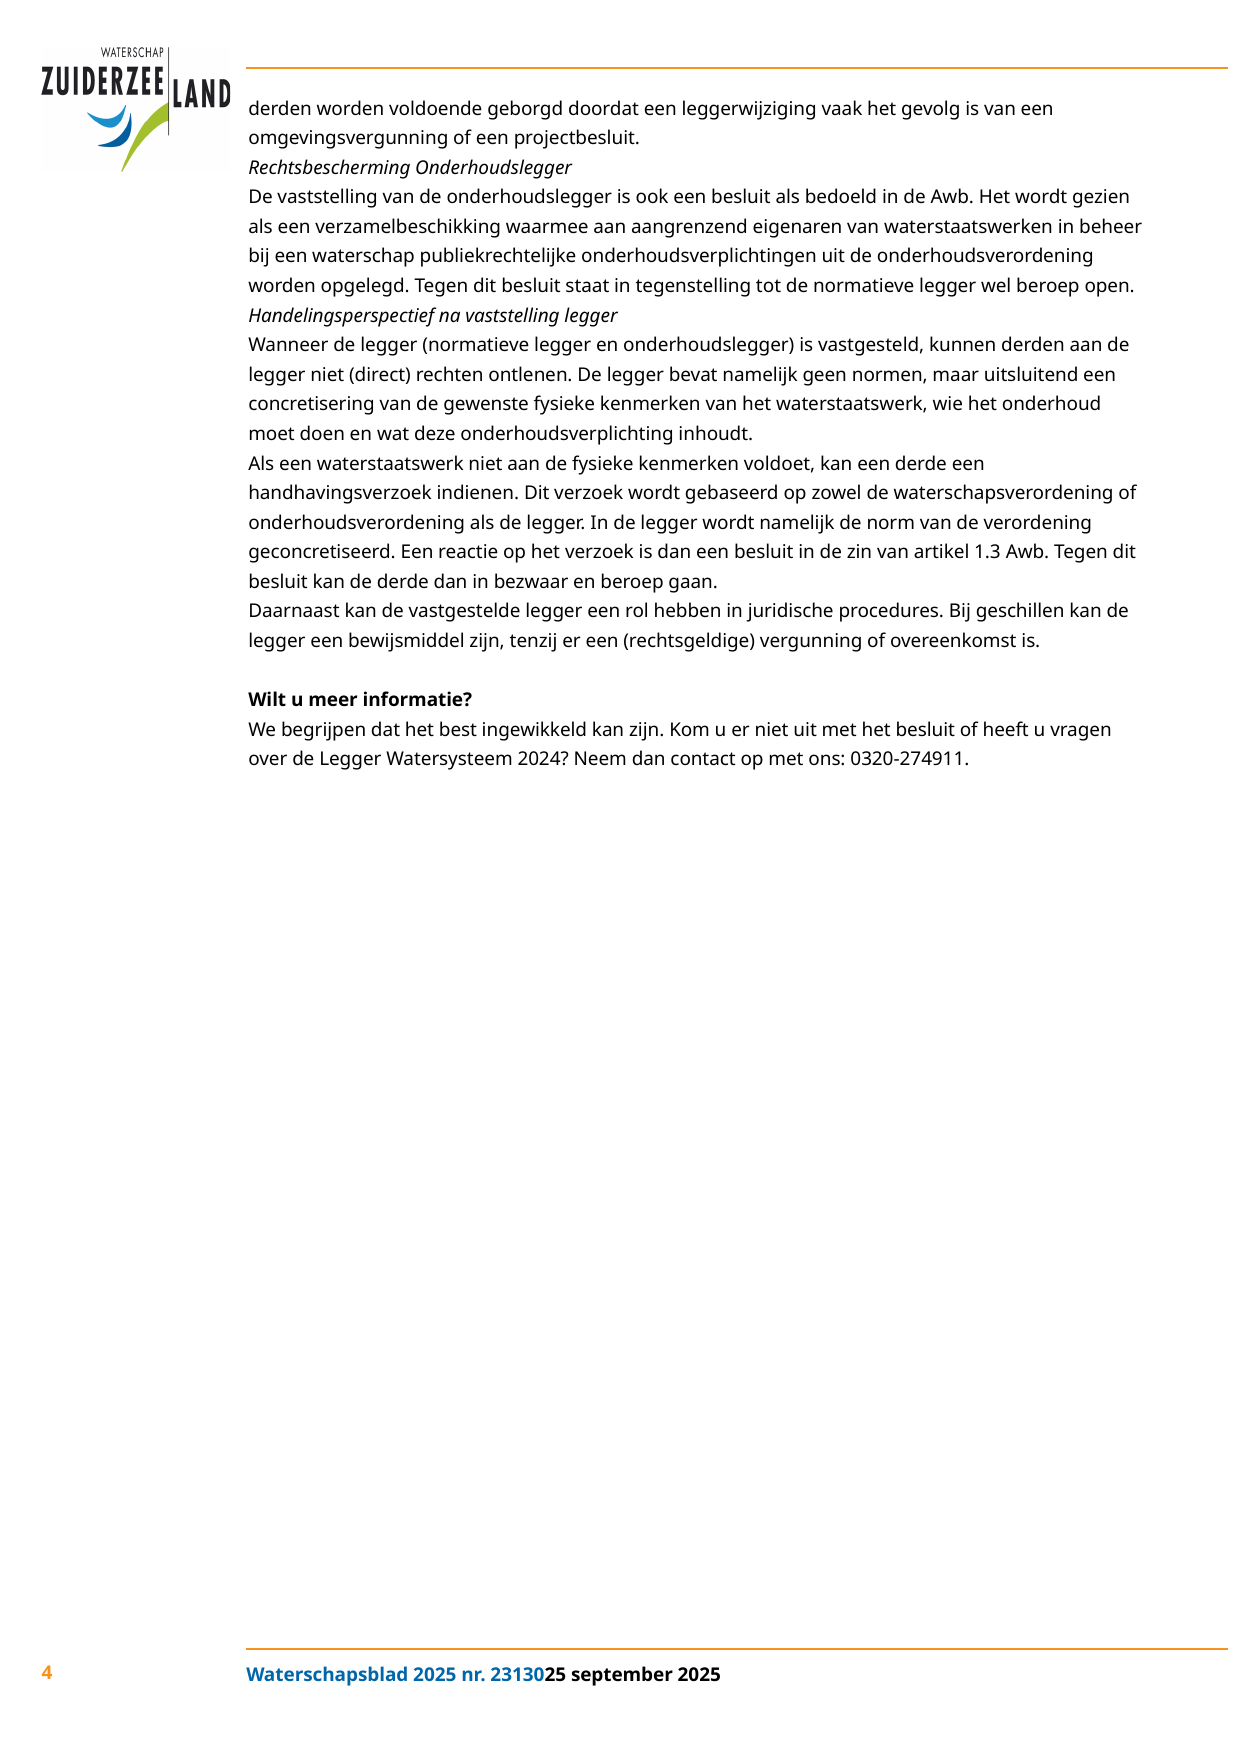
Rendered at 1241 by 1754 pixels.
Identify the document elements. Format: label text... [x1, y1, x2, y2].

text Wilt u meer informatie? [248, 686, 1152, 712]
picture [41, 47, 231, 172]
text Handelingsperspectief na vaststelling legger [248, 302, 1152, 328]
text Als een waterstaatswerk niet aan de fysieke kenmerken voldoet, kan een derde een handhavingsverzoek indienen. Dit verzoek wordt gebaseerd op zowel de waterschapsverordening of onderhoudsverordening als de legger. In de legger wordt namelijk de norm van de verordening geconcretiseerd. Een reactie op het verzoek is dan een besluit in de zin van artikel 1.3 Awb. Tegen dit besluit kan de derde dan in bezwaar en beroep gaan. [248, 450, 1152, 594]
text derden worden voldoende geborgd doordat een leggerwijziging vaak het gevolg is van een omgevingsvergunning of een projectbesluit. [248, 95, 1152, 150]
text We begrijpen dat het best ingewikkeld kan zijn. Kom u er niet uit met het besluit of heeft u vragen over de Legger Watersysteem 2024? Neem dan contact op met ons: 0320-274911. [248, 716, 1152, 771]
text Wanneer de legger (normatieve legger en onderhoudslegger) is vastgesteld, kunnen derden aan de legger niet (direct) rechten ontlenen. De legger bevat namelijk geen normen, maar uitsluitend een concretisering van de gewenste fysieke kenmerken van het waterstaatswerk, wie het onderhoud moet doen en wat deze onderhoudsverplichting inhoudt. [248, 331, 1152, 446]
text De vaststelling van de onderhoudslegger is ook een besluit als bedoeld in de Awb. Het wordt gezien als een verzamelbeschikking waarmee aan aangrenzend eigenaren van waterstaatswerken in beheer bij een waterschap publiekrechtelijke onderhoudsverplichtingen uit de onderhoudsverordening worden opgelegd. Tegen dit besluit staat in tegenstelling tot de normatieve legger wel beroep open. [248, 183, 1152, 298]
text Rechtsbescherming Onderhoudslegger [248, 154, 1152, 180]
text Daarnaast kan de vastgestelde legger een rol hebben in juridische procedures. Bij geschillen kan de legger een bewijsmiddel zijn, tenzij er een (rechtsgeldige) vergunning of overeenkomst is. [248, 598, 1152, 653]
